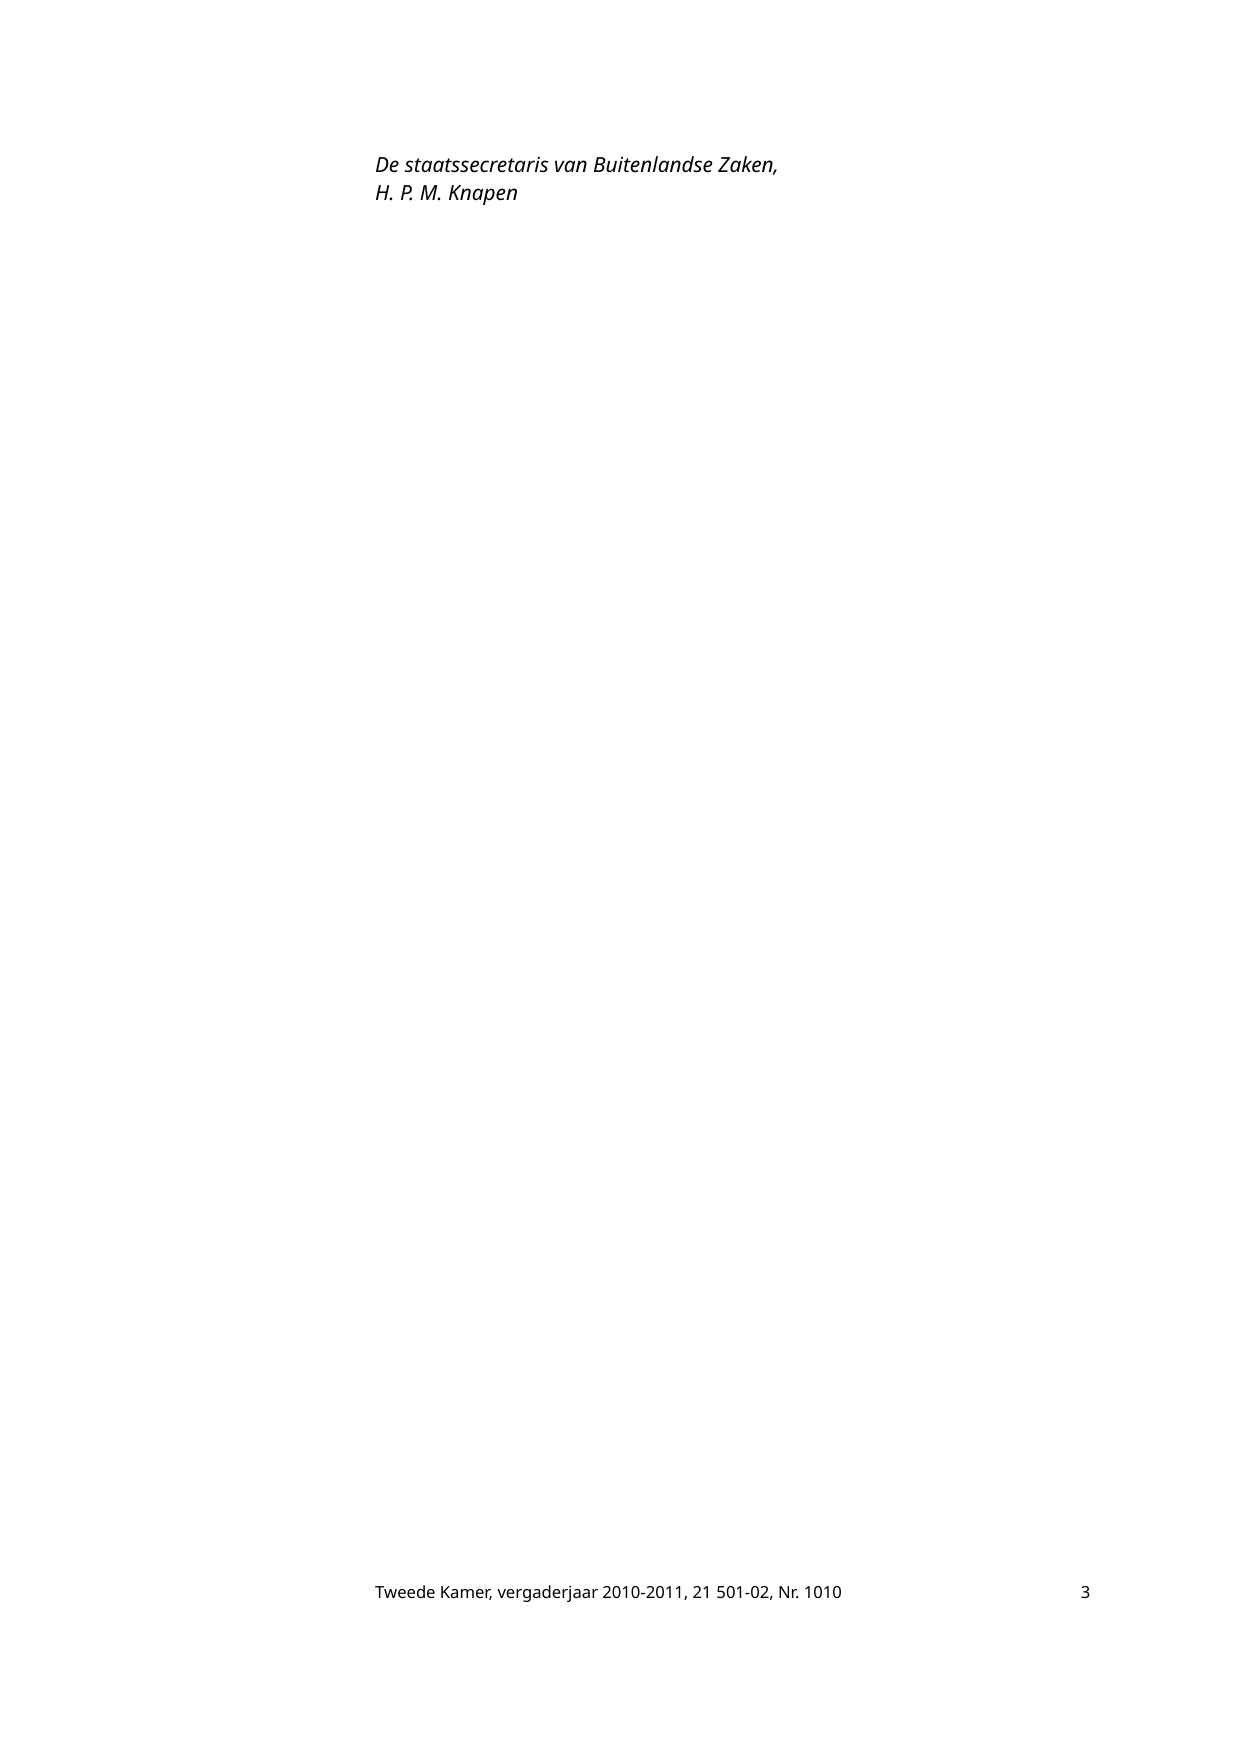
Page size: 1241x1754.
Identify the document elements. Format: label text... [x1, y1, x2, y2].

text H. P. M. Knapen [375, 178, 1090, 207]
text De staatssecretaris van Buitenlandse Zaken, [375, 150, 1090, 178]
